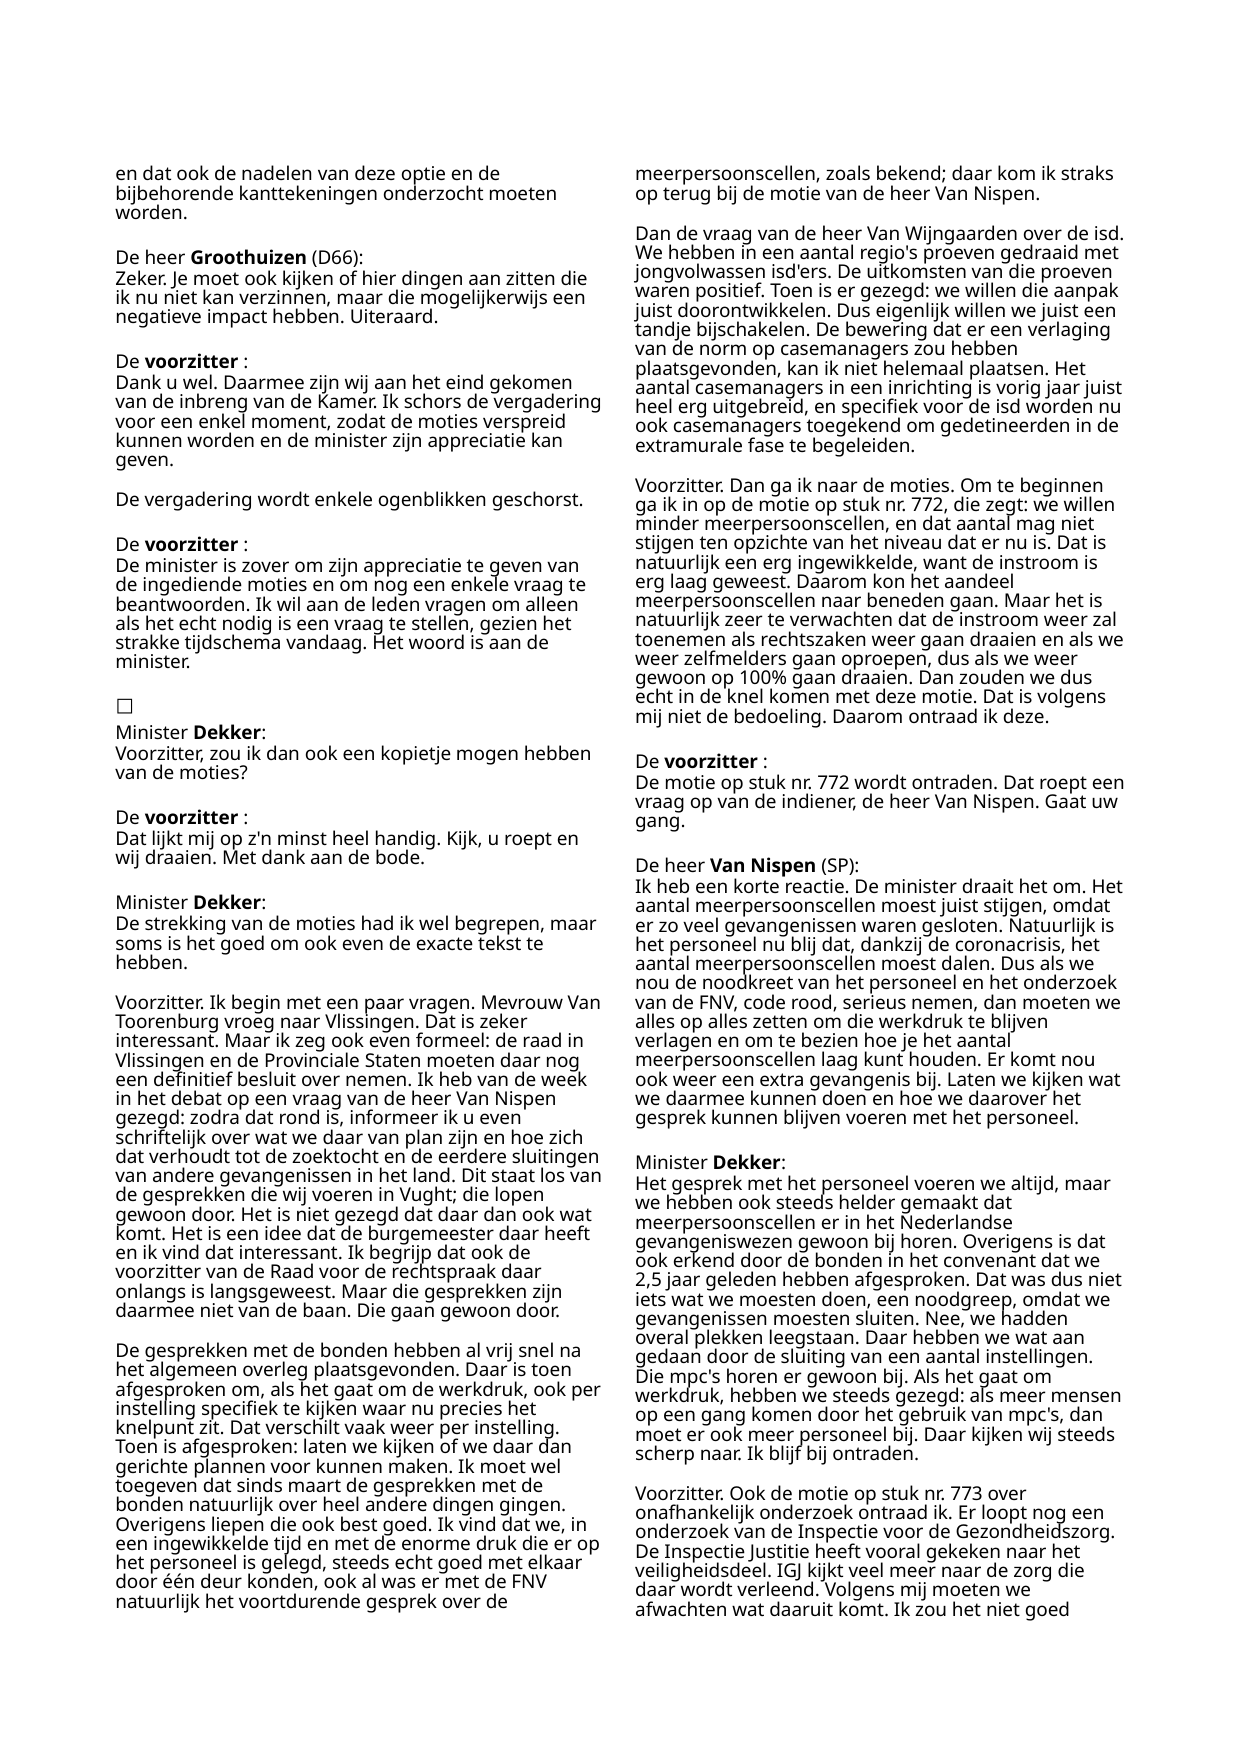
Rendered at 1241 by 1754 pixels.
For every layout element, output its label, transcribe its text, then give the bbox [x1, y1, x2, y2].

text Dank u wel. Daarmee zijn wij aan het eind gekomen van de inbreng van de Kamer. Ik schors de vergadering voor een enkel moment, zodat de moties verspreid kunnen worden en de minister zijn appreciatie kan geven. [115, 374, 605, 470]
text De voorzitter : [115, 804, 605, 830]
text Voorzitter. Dan ga ik naar de moties. Om te beginnen ga ik in op de motie op stuk nr. 772, die zegt: we willen minder meerpersoonscellen, en dat aantal mag niet stijgen ten opzichte van het niveau dat er nu is. Dat is natuurlijk een erg ingewikkelde, want de instroom is erg laag geweest. Daarom kon het aandeel meerpersoonscellen naar beneden gaan. Maar het is natuurlijk zeer te verwachten dat de instroom weer zal toenemen als rechtszaken weer gaan draaien en als we weer zelfmelders gaan oproepen, dus als we weer gewoon op 100% gaan draaien. Dan zouden we dus echt in de knel komen met deze motie. Dat is volgens mij niet de bedoeling. Daarom ontraad ik deze. [635, 477, 1125, 727]
text Voorzitter. Ook de motie op stuk nr. 773 over onafhankelijk onderzoek ontraad ik. Er loopt nog een onderzoek van de Inspectie voor de Gezondheidszorg. De Inspectie Justitie heeft vooral gekeken naar het veiligheidsdeel. IGJ kijkt veel meer naar de zorg die daar wordt verleend. Volgens mij moeten we afwachten wat daaruit komt. Ik zou het niet goed [635, 1485, 1125, 1620]
text Voorzitter. Ik begin met een paar vragen. Mevrouw Van Toorenburg vroeg naar Vlissingen. Dat is zeker interessant. Maar ik zeg ook even formeel: de raad in Vlissingen en de Provinciale Staten moeten daar nog een definitief besluit over nemen. Ik heb van de week in het debat op een vraag van de heer Van Nispen gezegd: zodra dat rond is, informeer ik u even schriftelijk over wat we daar van plan zijn en hoe zich dat verhoudt tot de zoektocht en de eerdere sluitingen van andere gevangenissen in het land. Dit staat los van de gesprekken die wij voeren in Vught; die lopen gewoon door. Het is niet gezegd dat daar dan ook wat komt. Het is een idee dat de burgemeester daar heeft en ik vind dat interessant. Ik begrijp dat ook de voorzitter van de Raad voor de rechtspraak daar onlangs is langsgeweest. Maar die gesprekken zijn daarmee niet van de baan. Die gaan gewoon door. [115, 994, 605, 1321]
text meerpersoonscellen, zoals bekend; daar kom ik straks op terug bij de motie van de heer Van Nispen. [635, 165, 1125, 204]
text ⬜ [115, 693, 605, 719]
text Minister Dekker: [635, 1149, 1125, 1175]
text Voorzitter, zou ik dan ook een kopietje mogen hebben van de moties? [115, 745, 605, 783]
text Dan de vraag van de heer Van Wijngaarden over de isd. We hebben in een aantal regio's proeven gedraaid met jongvolwassen isd'ers. De uitkomsten van die proeven waren positief. Toen is er gezegd: we willen die aanpak juist doorontwikkelen. Dus eigenlijk willen we juist een tandje bijschakelen. De bewering dat er een verlaging van de norm op casemanagers zou hebben plaatsgevonden, kan ik niet helemaal plaatsen. Het aantal casemanagers in een inrichting is vorig jaar juist heel erg uitgebreid, en specifiek voor de isd worden nu ook casemanagers toegekend om gedetineerden in de extramurale fase te begeleiden. [635, 224, 1125, 456]
text Dat lijkt mij op z'n minst heel handig. Kijk, u roept en wij draaien. Met dank aan de bode. [115, 830, 605, 869]
text De voorzitter : [635, 748, 1125, 774]
text Minister Dekker: [115, 889, 605, 915]
text Het gesprek met het personeel voeren we altijd, maar we hebben ook steeds helder gemaakt dat meerpersoonscellen er in het Nederlandse gevangeniswezen gewoon bij horen. Overigens is dat ook erkend door de bonden in het convenant dat we 2,5 jaar geleden hebben afgesproken. Dat was dus niet iets wat we moesten doen, een noodgreep, omdat we gevangenissen moesten sluiten. Nee, we hadden overal plekken leegstaan. Daar hebben we wat aan gedaan door de sluiting van een aantal instellingen. Die mpc's horen er gewoon bij. Als het gaat om werkdruk, hebben we steeds gezegd: als meer mensen op een gang komen door het gebruik van mpc's, dan moet er ook meer personeel bij. Daar kijken wij steeds scherp naar. Ik blijf bij ontraden. [635, 1175, 1125, 1464]
text De heer Van Nispen (SP): [635, 852, 1125, 878]
text De voorzitter : [115, 348, 605, 374]
text De minister is zover om zijn appreciatie te geven van de ingediende moties en om nog een enkele vraag te beantwoorden. Ik wil aan de leden vragen om alleen als het echt nodig is een vraag te stellen, gezien het strakke tijdschema vandaag. Het woord is aan de minister. [115, 557, 605, 673]
text Ik heb een korte reactie. De minister draait het om. Het aantal meerpersoonscellen moest juist stijgen, omdat er zo veel gevangenissen waren gesloten. Natuurlijk is het personeel nu blij dat, dankzij de coronacrisis, het aantal meerpersoonscellen moest dalen. Dus als we nou de noodkreet van het personeel en het onderzoek van de FNV, code rood, serieus nemen, dan moeten we alles op alles zetten om die werkdruk te blijven verlagen en om te bezien hoe je het aantal meerpersoonscellen laag kunt houden. Er komt nou ook weer een extra gevangenis bij. Laten we kijken wat we daarmee kunnen doen en hoe we daarover het gesprek kunnen blijven voeren met het personeel. [635, 878, 1125, 1128]
text De voorzitter : [115, 531, 605, 557]
text en dat ook de nadelen van deze optie en de bijbehorende kanttekeningen onderzocht moeten worden. [115, 165, 605, 223]
text De strekking van de moties had ik wel begrepen, maar soms is het goed om ook even de exacte tekst te hebben. [115, 915, 605, 973]
text De heer Groothuizen (D66): [115, 244, 605, 270]
text De vergadering wordt enkele ogenblikken geschorst. [115, 491, 605, 511]
text Zeker. Je moet ook kijken of hier dingen aan zitten die ik nu niet kan verzinnen, maar die mogelijkerwijs een negatieve impact hebben. Uiteraard. [115, 270, 605, 327]
text De gesprekken met de bonden hebben al vrij snel na het algemeen overleg plaatsgevonden. Daar is toen afgesproken om, als het gaat om de werkdruk, ook per instelling specifiek te kijken waar nu precies het knelpunt zit. Dat verschilt vaak weer per instelling. Toen is afgesproken: laten we kijken of we daar dan gerichte plannen voor kunnen maken. Ik moet wel toegeven dat sinds maart de gesprekken met de bonden natuurlijk over heel andere dingen gingen. Overigens liepen die ook best goed. Ik vind dat we, in een ingewikkelde tijd en met de enorme druk die er op het personeel is gelegd, steeds echt goed met elkaar door één deur konden, ook al was er met de FNV natuurlijk het voortdurende gesprek over de [115, 1342, 605, 1612]
text Minister Dekker: [115, 719, 605, 745]
text De motie op stuk nr. 772 wordt ontraden. Dat roept een vraag op van de indiener, de heer Van Nispen. Gaat uw gang. [635, 774, 1125, 831]
